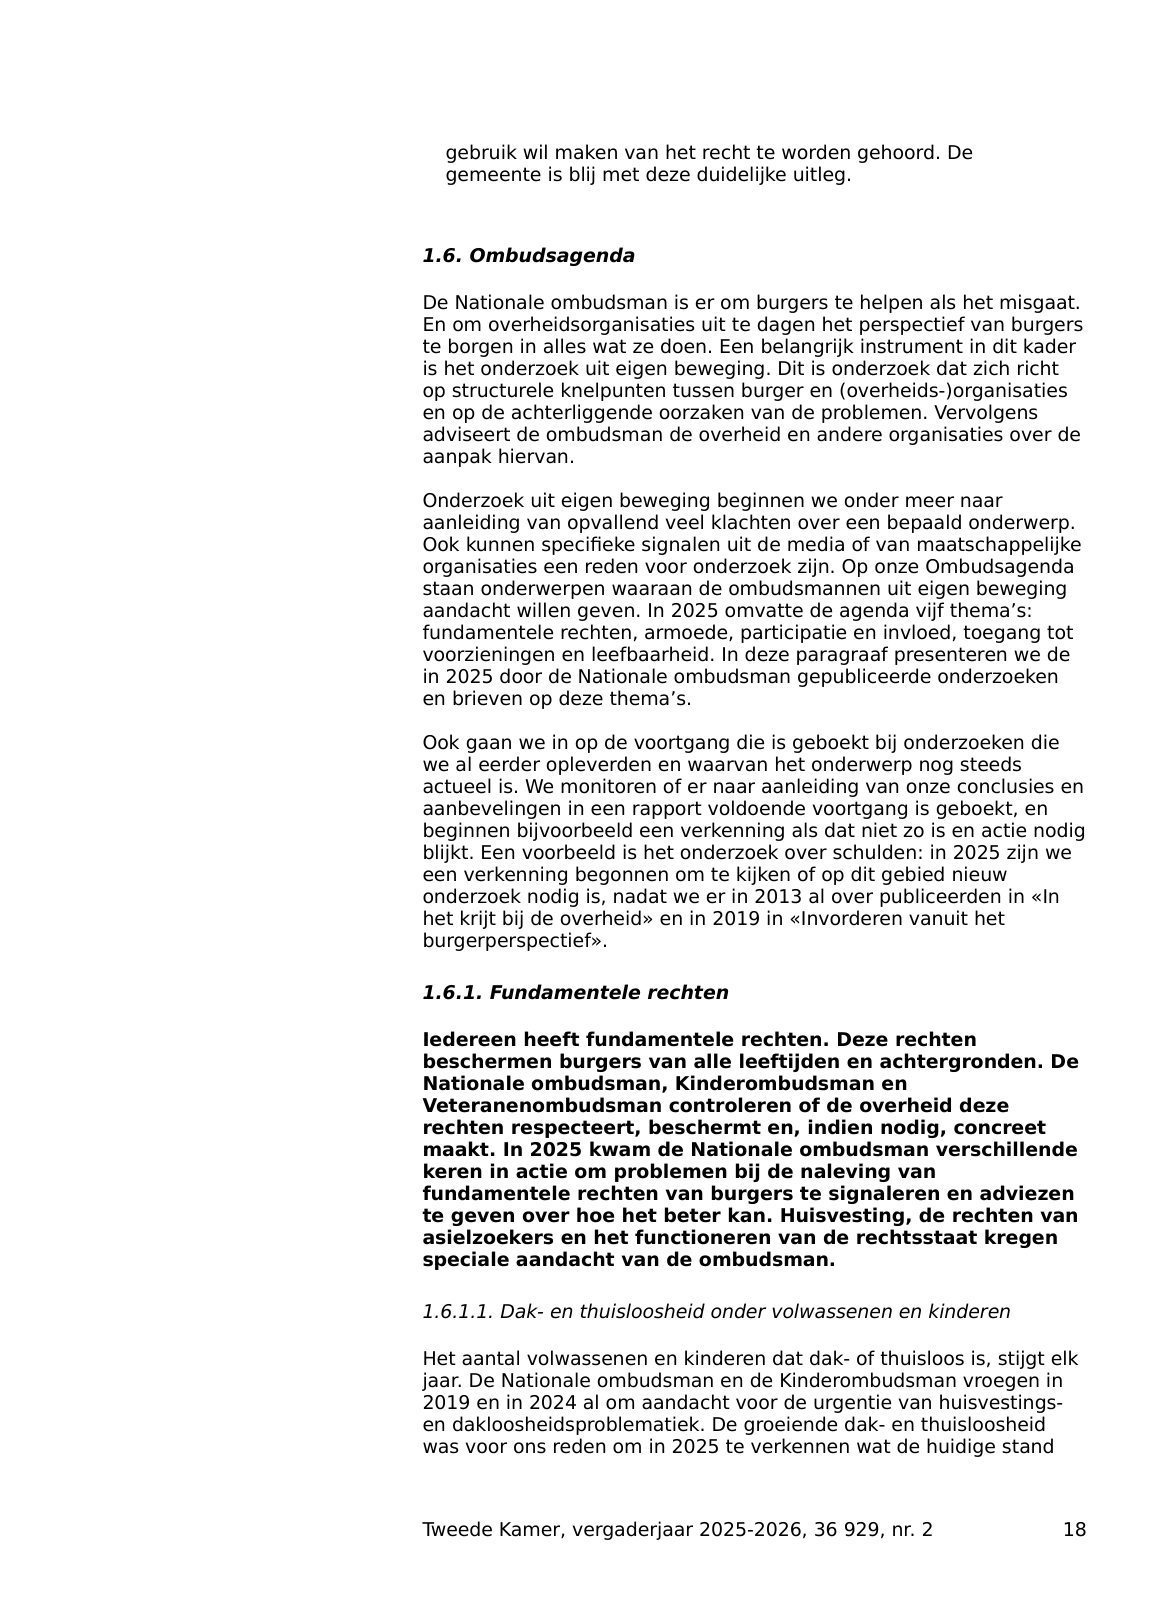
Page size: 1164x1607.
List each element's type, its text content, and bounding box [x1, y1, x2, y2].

text Ook gaan we in op de voortgang die is geboekt bij onderzoeken die we al eerder opleverden en waarvan het onderwerp nog steeds actueel is. We monitoren of er naar aanleiding van onze conclusies en aanbevelingen in een rapport voldoende voortgang is geboekt, en beginnen bijvoorbeeld een verkenning als dat niet zo is en actie nodig blijkt. Een voorbeeld is het onderzoek over schulden: in 2025 zijn we een verkenning begonnen om te kijken of op dit gebied nieuw onderzoek nodig is, nadat we er in 2013 al over publiceerden in «In het krijt bij de overheid» en in 2019 in «Invorderen vanuit het burgerperspectief». [422, 732, 1087, 952]
text De Nationale ombudsman is er om burgers te helpen als het misgaat. En om overheidsorganisaties uit te dagen het perspectief van burgers te borgen in alles wat ze doen. Een belangrijk instrument in dit kader is het onderzoek uit eigen beweging. Dit is onderzoek dat zich richt op structurele knelpunten tussen burger en (overheids-)organisaties en op de achterliggende oorzaken van de problemen. Vervolgens adviseert de ombudsman de overheid en andere organisaties over de aanpak hiervan. [422, 292, 1087, 468]
subtitle 1.6.1.1. Dak- en thuisloosheid onder volwassenen en kinderen [422, 1301, 1087, 1323]
text Onderzoek uit eigen beweging beginnen we onder meer naar aanleiding van opvallend veel klachten over een bepaald onderwerp. Ook kunnen specifieke signalen uit de media of van maatschappelijke organisaties een reden voor onderzoek zijn. Op onze Ombudsagenda staan onderwerpen waaraan de ombudsmannen uit eigen beweging aandacht willen geven. In 2025 omvatte de agenda vijf thema’s: fundamentele rechten, armoede, participatie en invloed, toegang tot voorzieningen en leefbaarheid. In deze paragraaf presenteren we de in 2025 door de Nationale ombudsman gepubliceerde onderzoeken en brieven op deze thema’s. [422, 490, 1087, 710]
subtitle 1.6.1. Fundamentele rechten [422, 982, 1087, 1004]
table_header gebruik wil maken van het recht te worden gehoord. De gemeente is blij met deze duidelijke uitleg. [422, 130, 1087, 197]
text Iedereen heeft fundamentele rechten. Deze rechten beschermen burgers van alle leeftijden en achtergronden. De Nationale ombudsman, Kinderombudsman en Veteranenombudsman controleren of de overheid deze rechten respecteert, beschermt en, indien nodig, concreet maakt. In 2025 kwam de Nationale ombudsman verschillende keren in actie om problemen bij de naleving van fundamentele rechten van burgers te signaleren en adviezen te geven over hoe het beter kan. Huisvesting, de rechten van asielzoekers en het functioneren van de rechtsstaat kregen speciale aandacht van de ombudsman. [422, 1029, 1087, 1271]
text Het aantal volwassenen en kinderen dat dak- of thuisloos is, stijgt elk jaar. De Nationale ombudsman en de Kinderombudsman vroegen in 2019 en in 2024 al om aandacht voor de urgentie van huisvestings- en dakloosheidsproblematiek. De groeiende dak- en thuisloosheid was voor ons reden om in 2025 te verkennen wat de huidige stand [422, 1348, 1087, 1457]
subtitle 1.6. Ombudsagenda [422, 245, 1087, 267]
